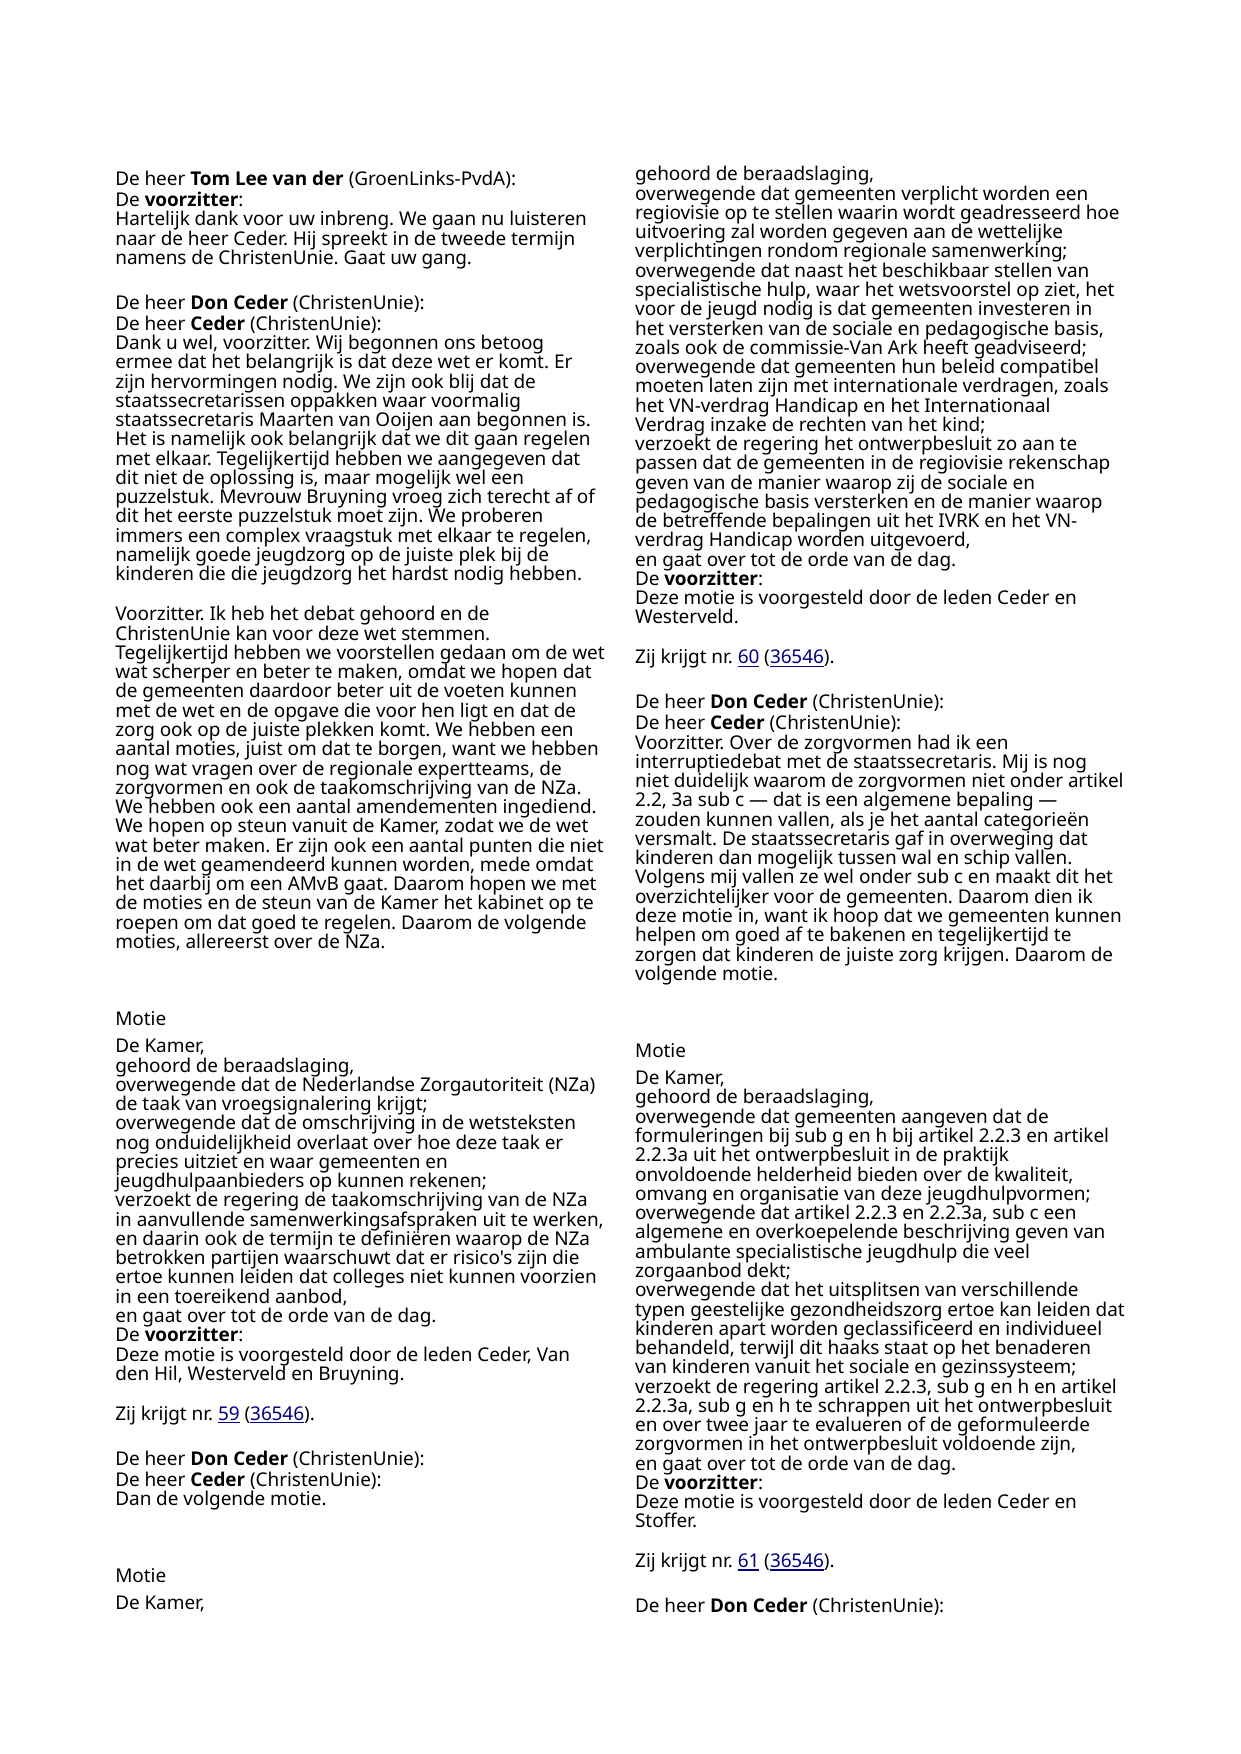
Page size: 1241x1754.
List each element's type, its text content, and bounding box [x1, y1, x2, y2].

text Deze motie is voorgesteld door de leden Ceder en Stoffer. [635, 1493, 1125, 1532]
text overwegende dat gemeenten aangeven dat de formuleringen bij sub g en h bij artikel 2.2.3 en artikel 2.2.3a uit het ontwerpbesluit in de praktijk onvoldoende helderheid bieden over de kwaliteit, omvang en organisatie van deze jeugdhulpvormen; [635, 1108, 1125, 1204]
text De heer Ceder (ChristenUnie): [635, 714, 1125, 734]
text Dan de volgende motie. [115, 1490, 605, 1509]
text De voorzitter: [115, 1326, 605, 1346]
text Hartelijk dank voor uw inbreng. We gaan nu luisteren naar de heer Ceder. Hij spreekt in de tweede termijn namens de ChristenUnie. Gaat uw gang. [115, 210, 605, 268]
text De voorzitter: [635, 1474, 1125, 1493]
text overwegende dat gemeenten verplicht worden een regiovisie op te stellen waarin wordt geadresseerd hoe uitvoering zal worden gegeven aan de wettelijke verplichtingen rondom regionale samenwerking; [635, 184, 1125, 262]
text en gaat over tot de orde van de dag. [635, 551, 1125, 570]
text verzoekt de regering de taakomschrijving van de NZa in aanvullende samenwerkingsafspraken uit te werken, en daarin ook de termijn te definiëren waarop de NZa betrokken partijen waarschuwt dat er risico's zijn die ertoe kunnen leiden dat colleges niet kunnen voorzien in een toereikend aanbod, [115, 1191, 605, 1307]
text Deze motie is voorgesteld door de leden Ceder, Van den Hil, Westerveld en Bruyning. [115, 1346, 605, 1384]
text De Kamer, [635, 1069, 1125, 1088]
text De voorzitter: [115, 191, 605, 210]
text De heer Don Ceder (ChristenUnie): [635, 689, 1125, 714]
text overwegende dat artikel 2.2.3 en 2.2.3a, sub c een algemene en overkoepelende beschrijving geven van ambulante specialistische jeugdhulp die veel zorgaanbod dekt; [635, 1204, 1125, 1281]
text De heer Ceder (ChristenUnie): [115, 315, 605, 334]
text gehoord de beraadslaging, [635, 165, 1125, 184]
text De Kamer, [115, 1037, 605, 1057]
text Motie [115, 1006, 605, 1031]
text Zij krijgt nr. 59 (36546). [115, 1405, 605, 1424]
text overwegende dat de Nederlandse Zorgautoriteit (NZa) de taak van vroegsignalering krijgt; [115, 1076, 605, 1114]
text overwegende dat het uitsplitsen van verschillende typen geestelijke gezondheidszorg ertoe kan leiden dat kinderen apart worden geclassificeerd en individueel behandeld, terwijl dit haaks staat op het benaderen van kinderen vanuit het sociale en gezinssysteem; [635, 1281, 1125, 1378]
text De Kamer, [115, 1594, 605, 1614]
text Voorzitter. Ik heb het debat gehoord en de ChristenUnie kan voor deze wet stemmen. Tegelijkertijd hebben we voorstellen gedaan om de wet wat scherper en beter te maken, omdat we hopen dat de gemeenten daardoor beter uit de voeten kunnen met de wet en de opgave die voor hen ligt en dat de zorg ook op de juiste plekken komt. We hebben een aantal moties, juist om dat te borgen, want we hebben nog wat vragen over de regionale expertteams, de zorgvormen en ook de taakomschrijving van de NZa. We hebben ook een aantal amendementen ingediend. We hopen op steun vanuit de Kamer, zodat we de wet wat beter maken. Er zijn ook een aantal punten die niet in de wet geamendeerd kunnen worden, mede omdat het daarbij om een AMvB gaat. Daarom hopen we met de moties en de steun van de Kamer het kabinet op te roepen om dat goed te regelen. Daarom de volgende moties, allereerst over de NZa. [115, 605, 605, 952]
text Motie [115, 1563, 605, 1588]
text Zij krijgt nr. 60 (36546). [635, 648, 1125, 668]
text gehoord de beraadslaging, [115, 1057, 605, 1076]
text De heer Don Ceder (ChristenUnie): [635, 1593, 1125, 1618]
text verzoekt de regering artikel 2.2.3, sub g en h en artikel 2.2.3a, sub g en h te schrappen uit het ontwerpbesluit en over twee jaar te evalueren of de geformuleerde zorgvormen in het ontwerpbesluit voldoende zijn, [635, 1378, 1125, 1455]
text De heer Tom Lee van der (GroenLinks-PvdA): [115, 165, 605, 191]
text Dank u wel, voorzitter. Wij begonnen ons betoog ermee dat het belangrijk is dat deze wet er komt. Er zijn hervormingen nodig. We zijn ook blij dat de staatssecretarissen oppakken waar voormalig staatssecretaris Maarten van Ooijen aan begonnen is. Het is namelijk ook belangrijk dat we dit gaan regelen met elkaar. Tegelijkertijd hebben we aangegeven dat dit niet de oplossing is, maar mogelijk wel een puzzelstuk. Mevrouw Bruyning vroeg zich terecht af of dit het eerste puzzelstuk moet zijn. We proberen immers een complex vraagstuk met elkaar te regelen, namelijk goede jeugdzorg op de juiste plek bij de kinderen die die jeugdzorg het hardst nodig hebben. [115, 334, 605, 584]
text De voorzitter: [635, 570, 1125, 589]
text De heer Don Ceder (ChristenUnie): [115, 1445, 605, 1471]
text en gaat over tot de orde van de dag. [115, 1307, 605, 1326]
text overwegende dat naast het beschikbaar stellen van specialistische hulp, waar het wetsvoorstel op ziet, het voor de jeugd nodig is dat gemeenten investeren in het versterken van de sociale en pedagogische basis, zoals ook de commissie-Van Ark heeft geadviseerd; [635, 262, 1125, 358]
text Zij krijgt nr. 61 (36546). [635, 1552, 1125, 1572]
text gehoord de beraadslaging, [635, 1088, 1125, 1108]
text verzoekt de regering het ontwerpbesluit zo aan te passen dat de gemeenten in de regiovisie rekenschap geven van de manier waarop zij de sociale en pedagogische basis versterken en de manier waarop de betreffende bepalingen uit het IVRK en het VN-verdrag Handicap worden uitgevoerd, [635, 435, 1125, 551]
text en gaat over tot de orde van de dag. [635, 1455, 1125, 1474]
text Motie [635, 1038, 1125, 1063]
text Voorzitter. Over de zorgvormen had ik een interruptiedebat met de staatssecretaris. Mij is nog niet duidelijk waarom de zorgvormen niet onder artikel 2.2, 3a sub c — dat is een algemene bepaling — zouden kunnen vallen, als je het aantal categorieën versmalt. De staatssecretaris gaf in overweging dat kinderen dan mogelijk tussen wal en schip vallen. Volgens mij vallen ze wel onder sub c en maakt dit het overzichtelijker voor de gemeenten. Daarom dien ik deze motie in, want ik hoop dat we gemeenten kunnen helpen om goed af te bakenen en tegelijkertijd te zorgen dat kinderen de juiste zorg krijgen. Daarom de volgende motie. [635, 734, 1125, 984]
text overwegende dat gemeenten hun beleid compatibel moeten laten zijn met internationale verdragen, zoals het VN-verdrag Handicap en het Internationaal Verdrag inzake de rechten van het kind; [635, 358, 1125, 435]
text Deze motie is voorgesteld door de leden Ceder en Westerveld. [635, 589, 1125, 628]
text De heer Don Ceder (ChristenUnie): [115, 289, 605, 315]
text overwegende dat de omschrijving in de wetsteksten nog onduidelijkheid overlaat over hoe deze taak er precies uitziet en waar gemeenten en jeugdhulpaanbieders op kunnen rekenen; [115, 1114, 605, 1191]
text De heer Ceder (ChristenUnie): [115, 1471, 605, 1490]
